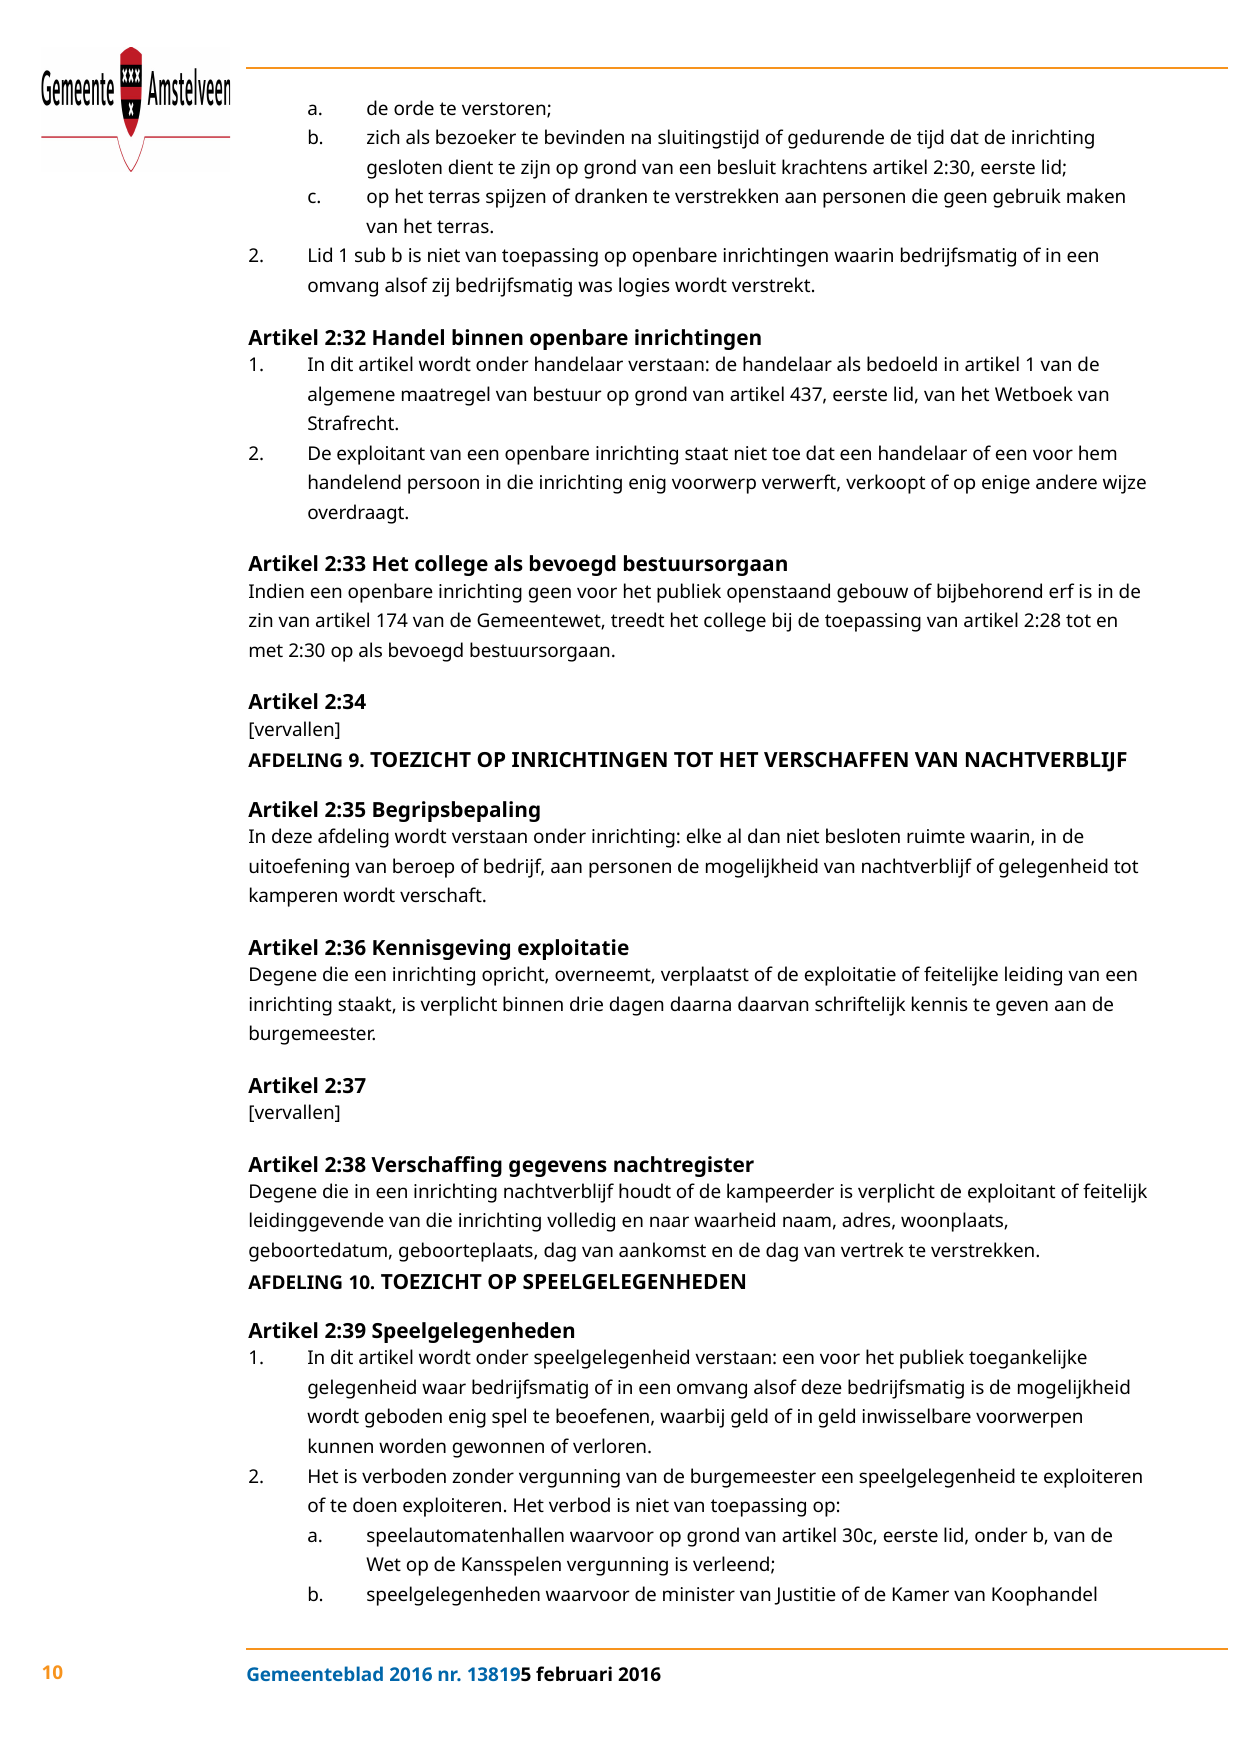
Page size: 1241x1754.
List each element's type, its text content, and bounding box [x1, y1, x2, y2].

list Lid 1 sub b is niet van toepassing op openbare inrichtingen waarin bedrijfsmatig of in een omvang alsof zij bedrijfsmatig was logies wordt verstrekt. [248, 243, 1152, 298]
text Artikel 2:38 Verschaffing gegevens nachtregister [248, 1150, 1152, 1178]
text Artikel 2:34 [248, 687, 1152, 716]
list In dit artikel wordt onder handelaar verstaan: de handelaar als bedoeld in artikel 1 van de algemene maatregel van bestuur op grond van artikel 437, eerste lid, van het Wetboek van Strafrecht. [248, 351, 1152, 436]
list In dit artikel wordt onder speelgelegenheid verstaan: een voor het publiek toegankelijke gelegenheid waar bedrijfsmatig of in een omvang alsof deze bedrijfsmatig is de mogelijkheid wordt geboden enig spel te beoefenen, waarbij geld of in geld inwisselbare voorwerpen kunnen worden gewonnen of verloren. [248, 1344, 1152, 1459]
text Degene die in een inrichting nachtverblijf houdt of de kampeerder is verplicht de exploitant of feitelijk leidinggevende van die inrichting volledig en naar waarheid naam, adres, woonplaats, geboortedatum, geboorteplaats, dag van aankomst en de dag van vertrek te verstrekken. [248, 1178, 1152, 1263]
text [vervallen] [248, 1099, 1152, 1125]
text Artikel 2:35 Begripsbepaling [248, 795, 1152, 823]
text Artikel 2:33 Het college als bevoegd bestuursorgaan [248, 549, 1152, 578]
list speelgelegenheden waarvoor de minister van Justitie of de Kamer van Koophandel [307, 1581, 1152, 1607]
text Degene die een inrichting opricht, overneemt, verplaatst of de exploitatie of feitelijke leiding van een inrichting staakt, is verplicht binnen drie dagen daarna daarvan schriftelijk kennis te geven aan de burgemeester. [248, 961, 1152, 1046]
text Artikel 2:32 Handel binnen openbare inrichtingen [248, 323, 1152, 351]
list op het terras spijzen of dranken te verstrekken aan personen die geen gebruik maken van het terras. [307, 183, 1152, 239]
text Indien een openbare inrichting geen voor het publiek openstaand gebouw of bijbehorend erf is in de zin van artikel 174 van de Gemeentewet, treedt het college bij de toepassing van artikel 2:28 tot en met 2:30 op als bevoegd bestuursorgaan. [248, 578, 1152, 663]
list speelautomatenhallen waarvoor op grond van artikel 30c, eerste lid, onder b, van de Wet op de Kansspelen vergunning is verleend; [307, 1522, 1152, 1577]
text [vervallen] [248, 716, 1152, 742]
list zich als bezoeker te bevinden na sluitingstijd of gedurende de tijd dat de inrichting gesloten dient te zijn op grond van een besluit krachtens artikel 2:30, eerste lid; [307, 124, 1152, 180]
text Artikel 2:36 Kennisgeving exploitatie [248, 933, 1152, 961]
text Artikel 2:39 Speelgelegenheden [248, 1316, 1152, 1344]
text AFDELING 10. TOEZICHT OP SPEELGELEGENHEDEN [248, 1267, 1152, 1295]
list Het is verboden zonder vergunning van de burgemeester een speelgelegenheid te exploiteren of te doen exploiteren. Het verbod is niet van toepassing op: [248, 1463, 1152, 1518]
text AFDELING 9. TOEZICHT OP INRICHTINGEN TOT HET VERSCHAFFEN VAN NACHTVERBLIJF [248, 746, 1152, 774]
picture [41, 47, 231, 172]
list De exploitant van een openbare inrichting staat niet toe dat een handelaar of een voor hem handelend persoon in die inrichting enig voorwerp verwerft, verkoopt of op enige andere wijze overdraagt. [248, 440, 1152, 525]
list de orde te verstoren; [307, 95, 1152, 121]
text Artikel 2:37 [248, 1071, 1152, 1099]
text In deze afdeling wordt verstaan onder inrichting: elke al dan niet besloten ruimte waarin, in de uitoefening van beroep of bedrijf, aan personen de mogelijkheid van nachtverblijf of gelegenheid tot kamperen wordt verschaft. [248, 823, 1152, 908]
